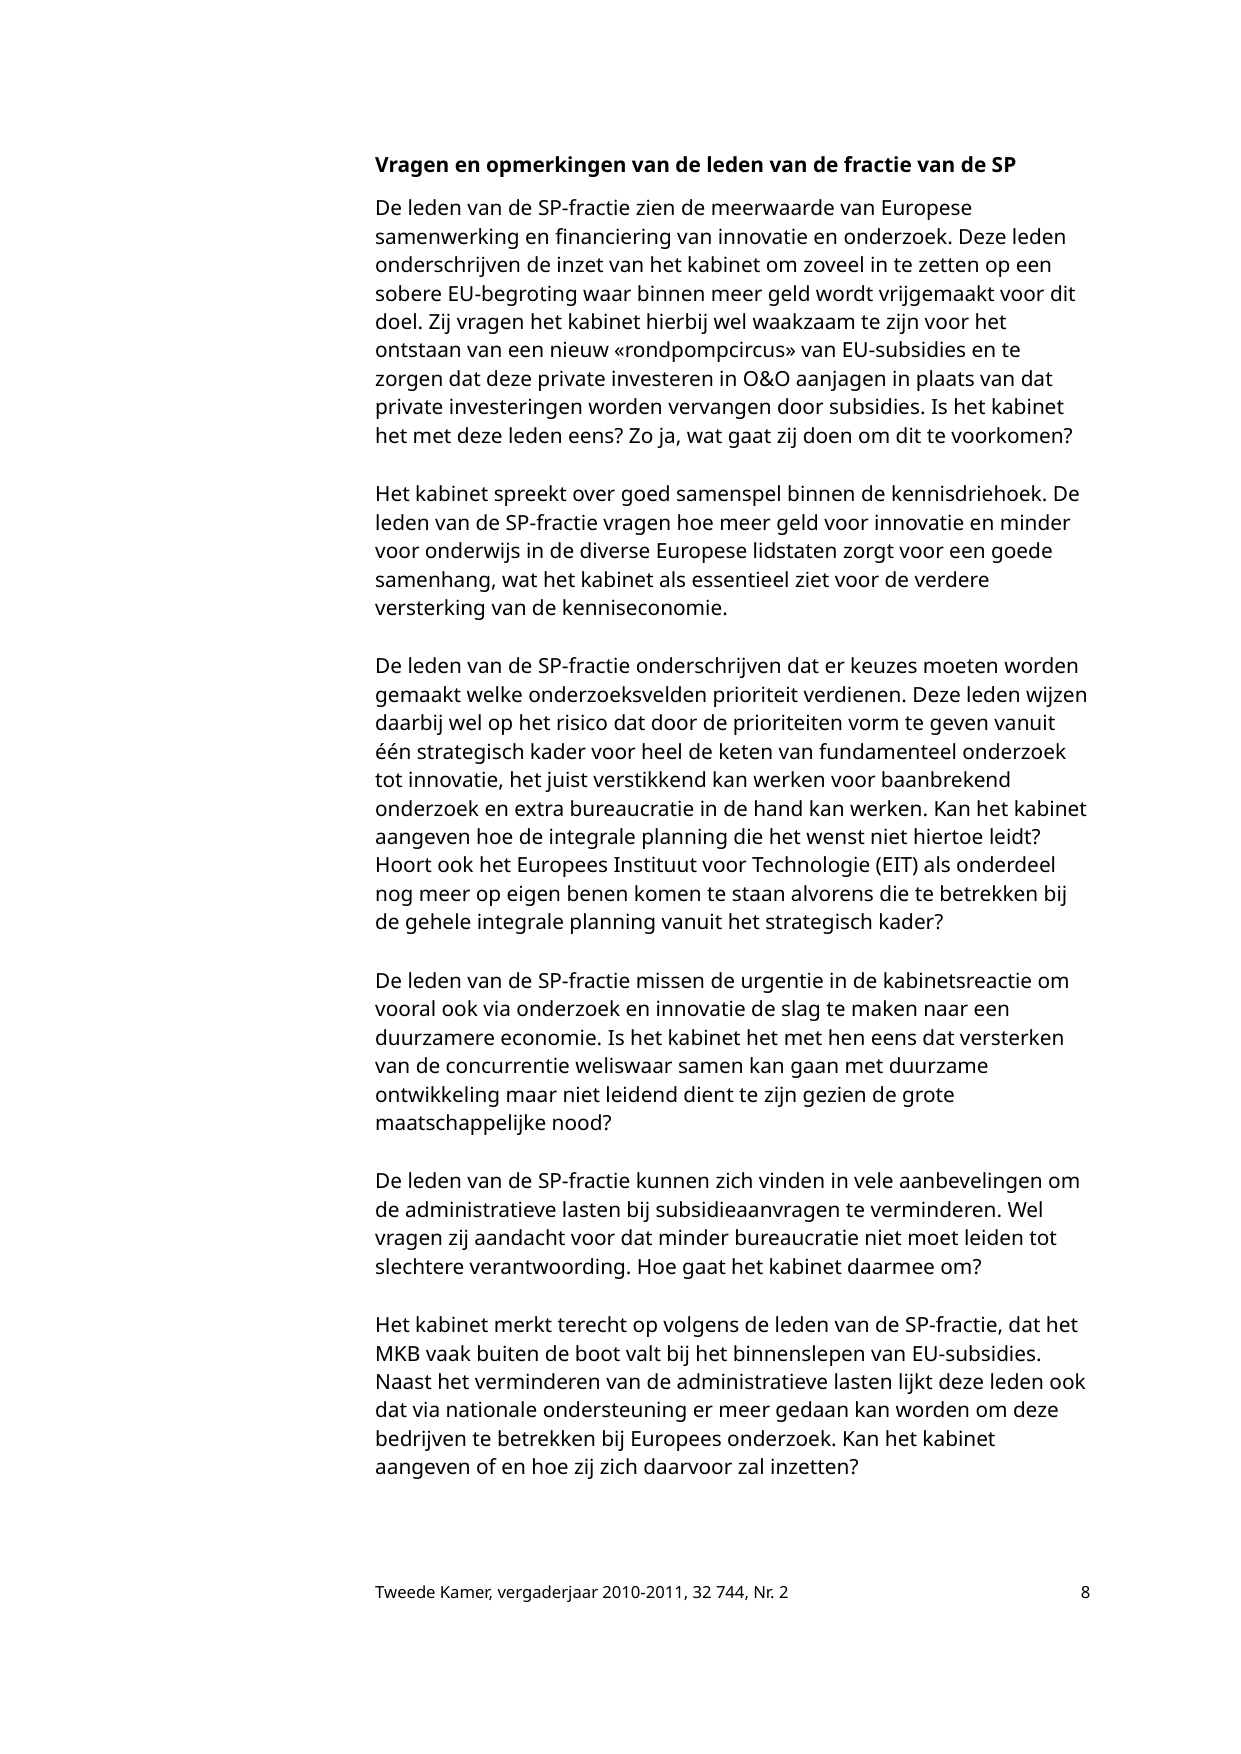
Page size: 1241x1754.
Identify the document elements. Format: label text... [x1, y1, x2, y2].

text De leden van de SP-fractie onderschrijven dat er keuzes moeten worden gemaakt welke onderzoeksvelden prioriteit verdienen. Deze leden wijzen daarbij wel op het risico dat door de prioriteiten vorm te geven vanuit één strategisch kader voor heel de keten van fundamenteel onderzoek tot innovatie, het juist verstikkend kan werken voor baanbrekend onderzoek en extra bureaucratie in de hand kan werken. Kan het kabinet aangeven hoe de integrale planning die het wenst niet hiertoe leidt? Hoort ook het Europees Instituut voor Technologie (EIT) als onderdeel nog meer op eigen benen komen te staan alvorens die te betrekken bij de gehele integrale planning vanuit het strategisch kader? [375, 652, 1090, 936]
text De leden van de SP-fractie zien de meerwaarde van Europese samenwerking en financiering van innovatie en onderzoek. Deze leden onderschrijven de inzet van het kabinet om zoveel in te zetten op een sobere EU-begroting waar binnen meer geld wordt vrijgemaakt voor dit doel. Zij vragen het kabinet hierbij wel waakzaam te zijn voor het ontstaan van een nieuw «rondpompcircus» van EU-subsidies en te zorgen dat deze private investeren in O&O aanjagen in plaats van dat private investeringen worden vervangen door subsidies. Is het kabinet het met deze leden eens? Zo ja, wat gaat zij doen om dit te voorkomen? [375, 193, 1090, 449]
text Het kabinet merkt terecht op volgens de leden van de SP-fractie, dat het MKB vaak buiten de boot valt bij het binnenslepen van EU-subsidies. Naast het verminderen van de administratieve lasten lijkt deze leden ook dat via nationale ondersteuning er meer gedaan kan worden om deze bedrijven te betrekken bij Europees onderzoek. Kan het kabinet aangeven of en hoe zij zich daarvoor zal inzetten? [375, 1310, 1090, 1481]
text De leden van de SP-fractie missen de urgentie in de kabinetsreactie om vooral ook via onderzoek en innovatie de slag te maken naar een duurzamere economie. Is het kabinet het met hen eens dat versterken van de concurrentie weliswaar samen kan gaan met duurzame ontwikkeling maar niet leidend dient te zijn gezien de grote maatschappelijke nood? [375, 966, 1090, 1137]
text Het kabinet spreekt over goed samenspel binnen de kennisdriehoek. De leden van de SP-fractie vragen hoe meer geld voor innovatie en minder voor onderwijs in de diverse Europese lidstaten zorgt voor een goede samenhang, wat het kabinet als essentieel ziet voor de verdere versterking van de kenniseconomie. [375, 479, 1090, 622]
text De leden van de SP-fractie kunnen zich vinden in vele aanbevelingen om de administratieve lasten bij subsidieaanvragen te verminderen. Wel vragen zij aandacht voor dat minder bureaucratie niet moet leiden tot slechtere verantwoording. Hoe gaat het kabinet daarmee om? [375, 1167, 1090, 1280]
text Vragen en opmerkingen van de leden van de fractie van de SP [375, 150, 1090, 178]
